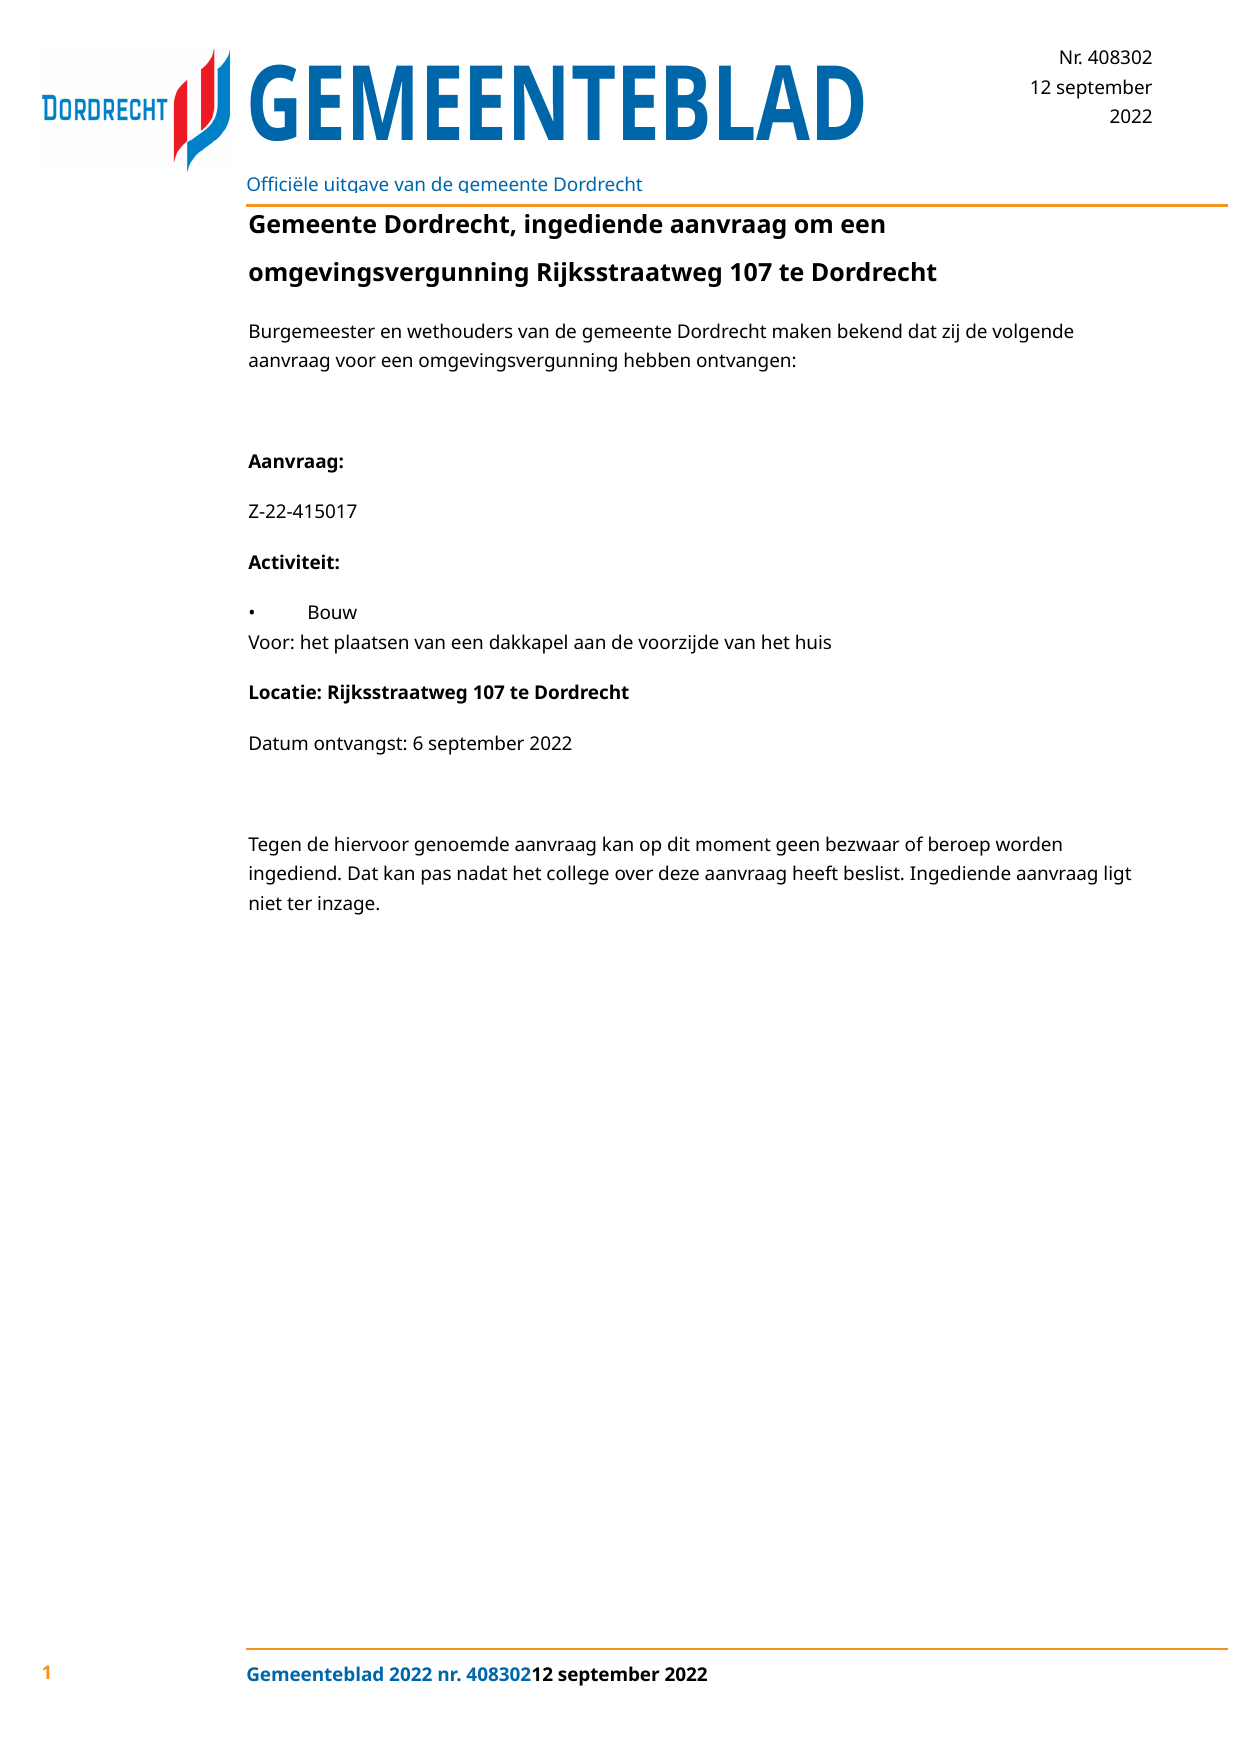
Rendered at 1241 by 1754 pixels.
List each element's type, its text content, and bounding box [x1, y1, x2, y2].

text Tegen de hiervoor genoemde aanvraag kan op dit moment geen bezwaar of beroep worden ingediend. Dat kan pas nadat het college over deze aanvraag heeft beslist. Ingediende aanvraag ligt niet ter inzage. [248, 831, 1152, 916]
text Activiteit: [248, 549, 1152, 575]
list Bouw [248, 599, 1152, 625]
text Gemeente Dordrecht, ingediende aanvraag om een omgevingsvergunning Rijksstraatweg 107 te Dordrecht [248, 207, 1152, 288]
text Aanvraag: [248, 448, 1152, 474]
text Locatie: Rijksstraatweg 107 te Dordrecht [248, 679, 1152, 705]
text Datum ontvangst: 6 september 2022 [248, 730, 1152, 756]
picture [41, 47, 231, 172]
text Z-22-415017 [248, 499, 1152, 524]
text Voor: het plaatsen van een dakkapel aan de voorzijde van het huis [248, 629, 1152, 655]
text Burgemeester en wethouders van de gemeente Dordrecht maken bekend dat zij de volgende aanvraag voor een omgevingsvergunning hebben ontvangen: [248, 318, 1152, 373]
